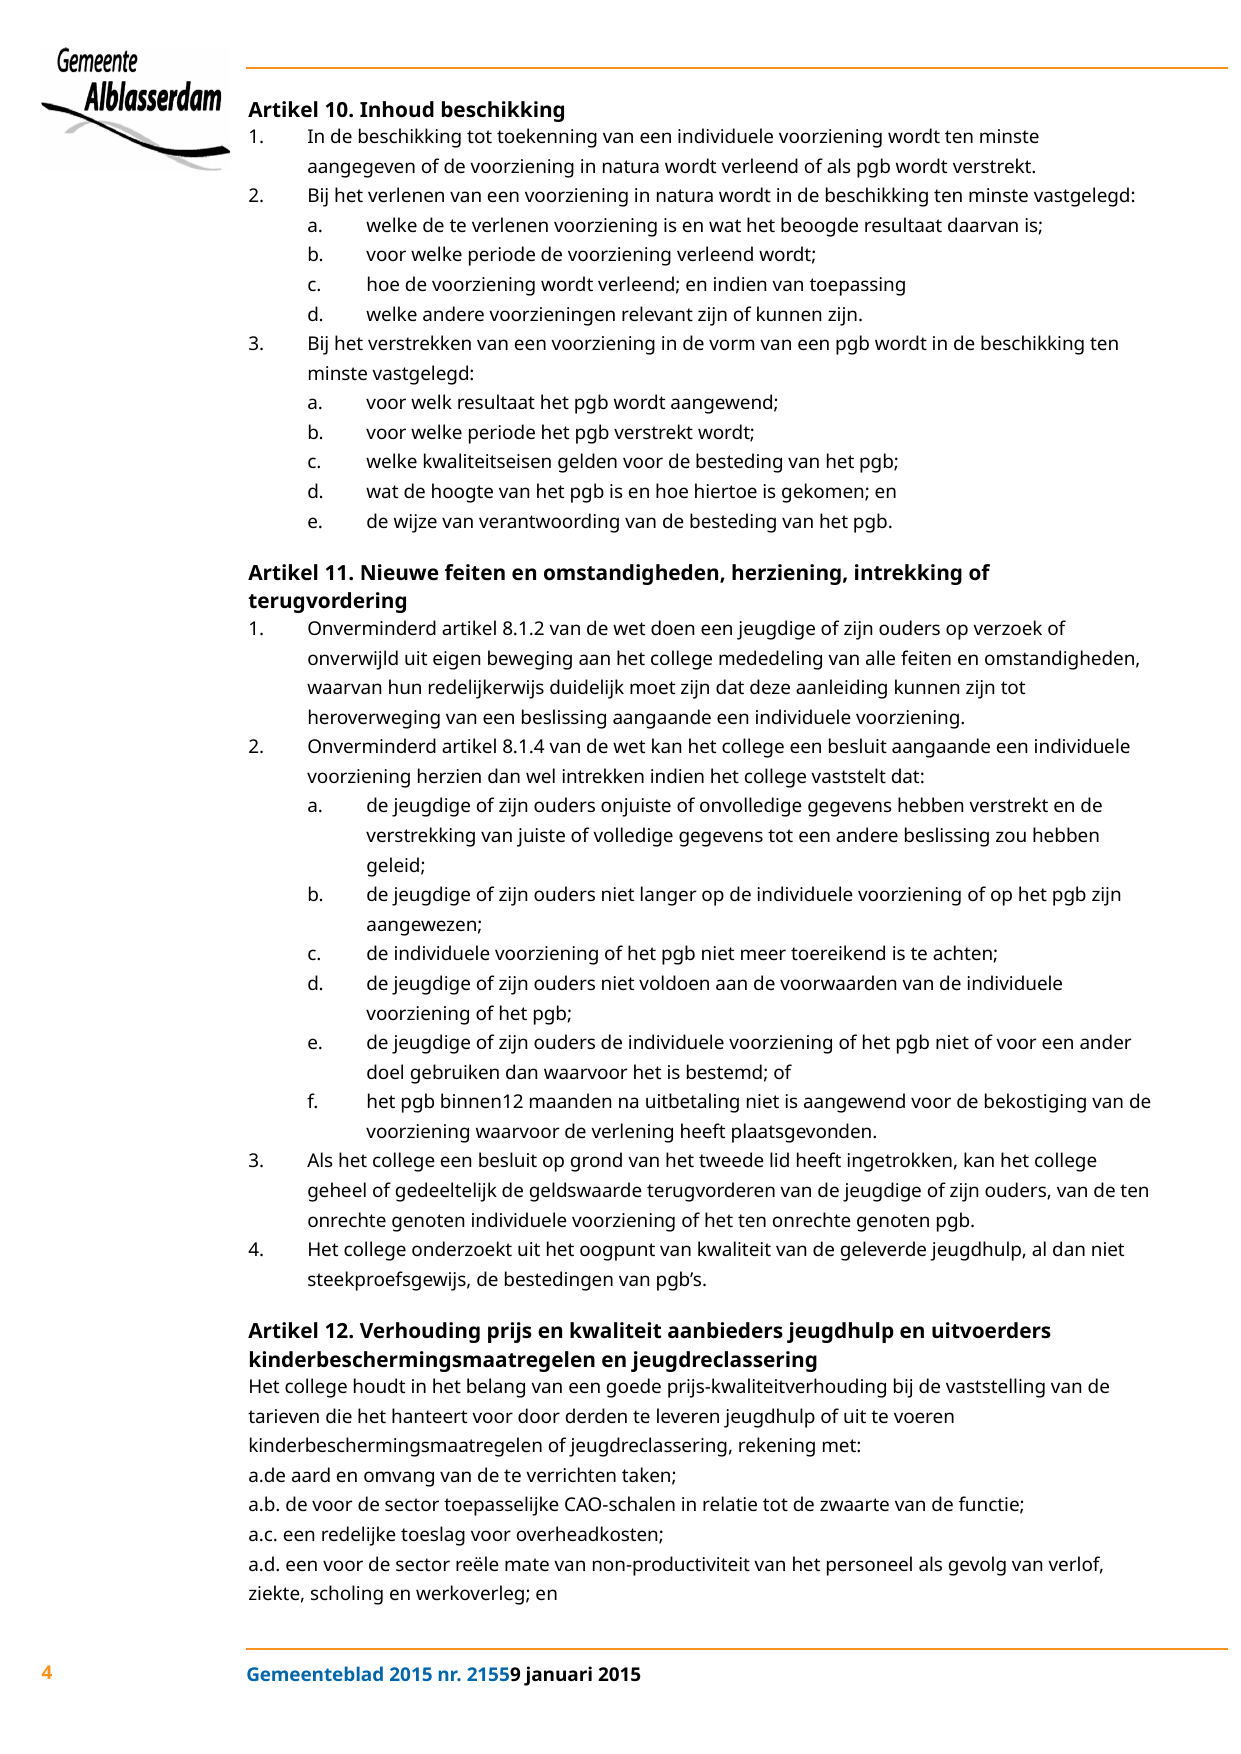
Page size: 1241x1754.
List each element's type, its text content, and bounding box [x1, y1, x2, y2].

list voor welk resultaat het pgb wordt aangewend; [307, 389, 1152, 415]
list Het college onderzoekt uit het oogpunt van kwaliteit van de geleverde jeugdhulp, al dan niet steekproefsgewijs, de bestedingen van pgb’s. [248, 1236, 1152, 1292]
list welke de te verlenen voorziening is en wat het beoogde resultaat daarvan is; [307, 212, 1152, 238]
list welke andere voorzieningen relevant zijn of kunnen zijn. [307, 301, 1152, 326]
list welke kwaliteitseisen gelden voor de besteding van het pgb; [307, 449, 1152, 474]
list voor welke periode het pgb verstrekt wordt; [307, 419, 1152, 445]
text a.c. een redelijke toeslag voor overheadkosten; [248, 1521, 1152, 1547]
list de jeugdige of zijn ouders niet voldoen aan de voorwaarden van de individuele voorziening of het pgb; [307, 970, 1152, 1025]
list Onverminderd artikel 8.1.4 van de wet kan het college een besluit aangaande een individuele voorziening herzien dan wel intrekken indien het college vaststelt dat: [248, 733, 1152, 789]
text Artikel 10. Inhoud beschikking [248, 95, 1152, 123]
text Artikel 11. Nieuwe feiten en omstandigheden, herziening, intrekking of terugvordering [248, 558, 1152, 615]
list wat de hoogte van het pgb is en hoe hiertoe is gekomen; en [307, 478, 1152, 504]
list Bij het verstrekken van een voorziening in de vorm van een pgb wordt in de beschikking ten minste vastgelegd: [248, 330, 1152, 386]
text a.de aard en omvang van de te verrichten taken; [248, 1462, 1152, 1488]
list de jeugdige of zijn ouders niet langer op de individuele voorziening of op het pgb zijn aangewezen; [307, 881, 1152, 937]
list de jeugdige of zijn ouders onjuiste of onvolledige gegevens hebben verstrekt en de verstrekking van juiste of volledige gegevens tot een andere beslissing zou hebben geleid; [307, 793, 1152, 877]
list voor welke periode de voorziening verleend wordt; [307, 242, 1152, 267]
text a.d. een voor de sector reële mate van non-productiviteit van het personeel als gevolg van verlof, ziekte, scholing en werkoverleg; en [248, 1551, 1152, 1606]
picture [41, 47, 231, 172]
list de jeugdige of zijn ouders de individuele voorziening of het pgb niet of voor een ander doel gebruiken dan waarvoor het is bestemd; of [307, 1029, 1152, 1084]
list de wijze van verantwoording van de besteding van het pgb. [307, 508, 1152, 533]
text a.b. de voor de sector toepasselijke CAO-schalen in relatie tot de zwaarte van de functie; [248, 1492, 1152, 1517]
list de individuele voorziening of het pgb niet meer toereikend is te achten; [307, 941, 1152, 966]
list het pgb binnen12 maanden na uitbetaling niet is aangewend voor de bekostiging van de voorziening waarvoor de verlening heeft plaatsgevonden. [307, 1088, 1152, 1144]
list Bij het verlenen van een voorziening in natura wordt in de beschikking ten minste vastgelegd: [248, 182, 1152, 208]
list hoe de voorziening wordt verleend; en indien van toepassing [307, 271, 1152, 297]
list Onverminderd artikel 8.1.2 van de wet doen een jeugdige of zijn ouders op verzoek of onverwijld uit eigen beweging aan het college mededeling van alle feiten en omstandigheden, waarvan hun redelijkerwijs duidelijk moet zijn dat deze aanleiding kunnen zijn tot heroverweging van een beslissing aangaande een individuele voorziening. [248, 615, 1152, 729]
text Artikel 12. Verhouding prijs en kwaliteit aanbieders jeugdhulp en uitvoerders kinderbeschermingsmaatregelen en jeugdreclassering [248, 1316, 1152, 1373]
text Het college houdt in het belang van een goede prijs-kwaliteitverhouding bij de vaststelling van de tarieven die het hanteert voor door derden te leveren jeugdhulp of uit te voeren kinderbeschermingsmaatregelen of jeugdreclassering, rekening met: [248, 1373, 1152, 1458]
list In de beschikking tot toekenning van een individuele voorziening wordt ten minste aangegeven of de voorziening in natura wordt verleend of als pgb wordt verstrekt. [248, 123, 1152, 178]
list Als het college een besluit op grond van het tweede lid heeft ingetrokken, kan het college geheel of gedeeltelijk de geldswaarde terugvorderen van de jeugdige of zijn ouders, van de ten onrechte genoten individuele voorziening of het ten onrechte genoten pgb. [248, 1148, 1152, 1232]
